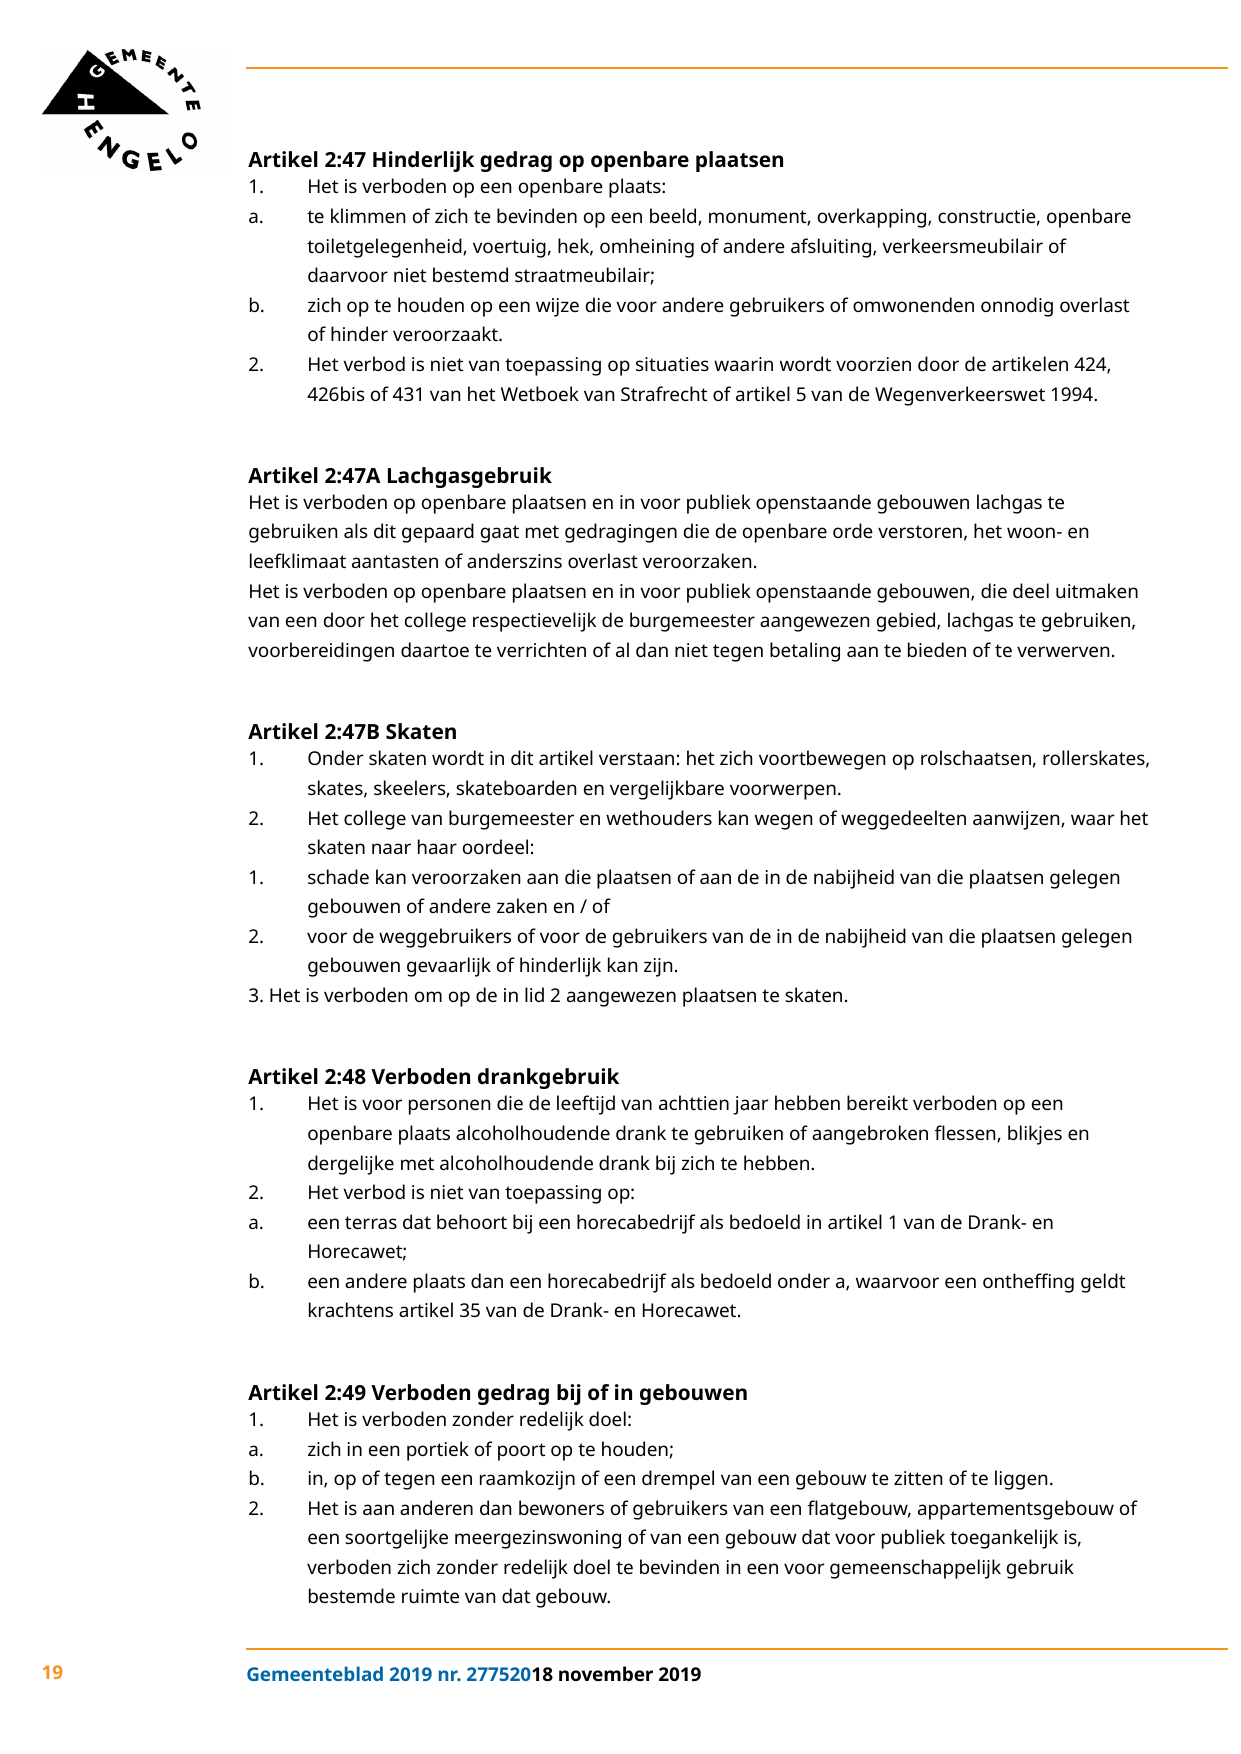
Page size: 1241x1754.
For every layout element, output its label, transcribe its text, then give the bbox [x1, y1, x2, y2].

list Onder skaten wordt in dit artikel verstaan: het zich voortbewegen op rolschaatsen, rollerskates, skates, skeelers, skateboarden en vergelijkbare voorwerpen. [248, 746, 1152, 801]
list zich op te houden op een wijze die voor andere gebruikers of omwonenden onnodig overlast of hinder veroorzaakt. [248, 292, 1152, 347]
text Artikel 2:47A Lachgasgebruik [248, 461, 1152, 489]
list Het is voor personen die de leeftijd van achttien jaar hebben bereikt verboden op een openbare plaats alcoholhoudende drank te gebruiken of aangebroken flessen, blikjes en dergelijke met alcoholhoudende drank bij zich te hebben. [248, 1091, 1152, 1176]
list Het verbod is niet van toepassing op: [248, 1179, 1152, 1205]
list Het is aan anderen dan bewoners of gebruikers van een flatgebouw, appartementsgebouw of een soortgelijke meergezinswoning of van een gebouw dat voor publiek toegankelijk is, verboden zich zonder redelijk doel te bevinden in een voor gemeenschappelijk gebruik bestemde ruimte van dat gebouw. [248, 1495, 1152, 1609]
list zich in een portiek of poort op te houden; [248, 1436, 1152, 1461]
text Artikel 2:47B Skaten [248, 717, 1152, 746]
list in, op of tegen een raamkozijn of een drempel van een gebouw te zitten of te liggen. [248, 1465, 1152, 1491]
list Het college van burgemeester en wethouders kan wegen of weggedeelten aanwijzen, waar het skaten naar haar oordeel: [248, 805, 1152, 860]
list een andere plaats dan een horecabedrijf als bedoeld onder a, waarvoor een ontheffing geldt krachtens artikel 35 van de Drank- en Horecawet. [248, 1268, 1152, 1323]
list een terras dat behoort bij een horecabedrijf als bedoeld in artikel 1 van de Drank- en Horecawet; [248, 1209, 1152, 1264]
picture [41, 47, 231, 172]
list Het is verboden zonder redelijk doel: [248, 1406, 1152, 1432]
list Het is verboden op een openbare plaats: [248, 174, 1152, 199]
list schade kan veroorzaken aan die plaatsen of aan de in de nabijheid van die plaatsen gelegen gebouwen of andere zaken en / of [248, 864, 1152, 919]
list te klimmen of zich te bevinden op een beeld, monument, overkapping, constructie, openbare toiletgelegenheid, voertuig, hek, omheining of andere afsluiting, verkeersmeubilair of daarvoor niet bestemd straatmeubilair; [248, 203, 1152, 288]
list voor de weggebruikers of voor de gebruikers van de in de nabijheid van die plaatsen gelegen gebouwen gevaarlijk of hinderlijk kan zijn. [248, 923, 1152, 978]
text 3. Het is verboden om op de in lid 2 aangewezen plaatsen te skaten. [248, 982, 1152, 1008]
text Het is verboden op openbare plaatsen en in voor publiek openstaande gebouwen, die deel uitmaken van een door het college respectievelijk de burgemeester aangewezen gebied, lachgas te gebruiken, voorbereidingen daartoe te verrichten of al dan niet tegen betaling aan te bieden of te verwerven. [248, 578, 1152, 663]
text Het is verboden op openbare plaatsen en in voor publiek openstaande gebouwen lachgas te gebruiken als dit gepaard gaat met gedragingen die de openbare orde verstoren, het woon- en leefklimaat aantasten of anderszins overlast veroorzaken. [248, 489, 1152, 574]
text Artikel 2:48 Verboden drankgebruik [248, 1062, 1152, 1091]
text Artikel 2:49 Verboden gedrag bij of in gebouwen [248, 1378, 1152, 1406]
text Artikel 2:47 Hinderlijk gedrag op openbare plaatsen [248, 145, 1152, 174]
list Het verbod is niet van toepassing op situaties waarin wordt voorzien door de artikelen 424, 426bis of 431 van het Wetboek van Strafrecht of artikel 5 van de Wegenverkeerswet 1994. [248, 351, 1152, 406]
